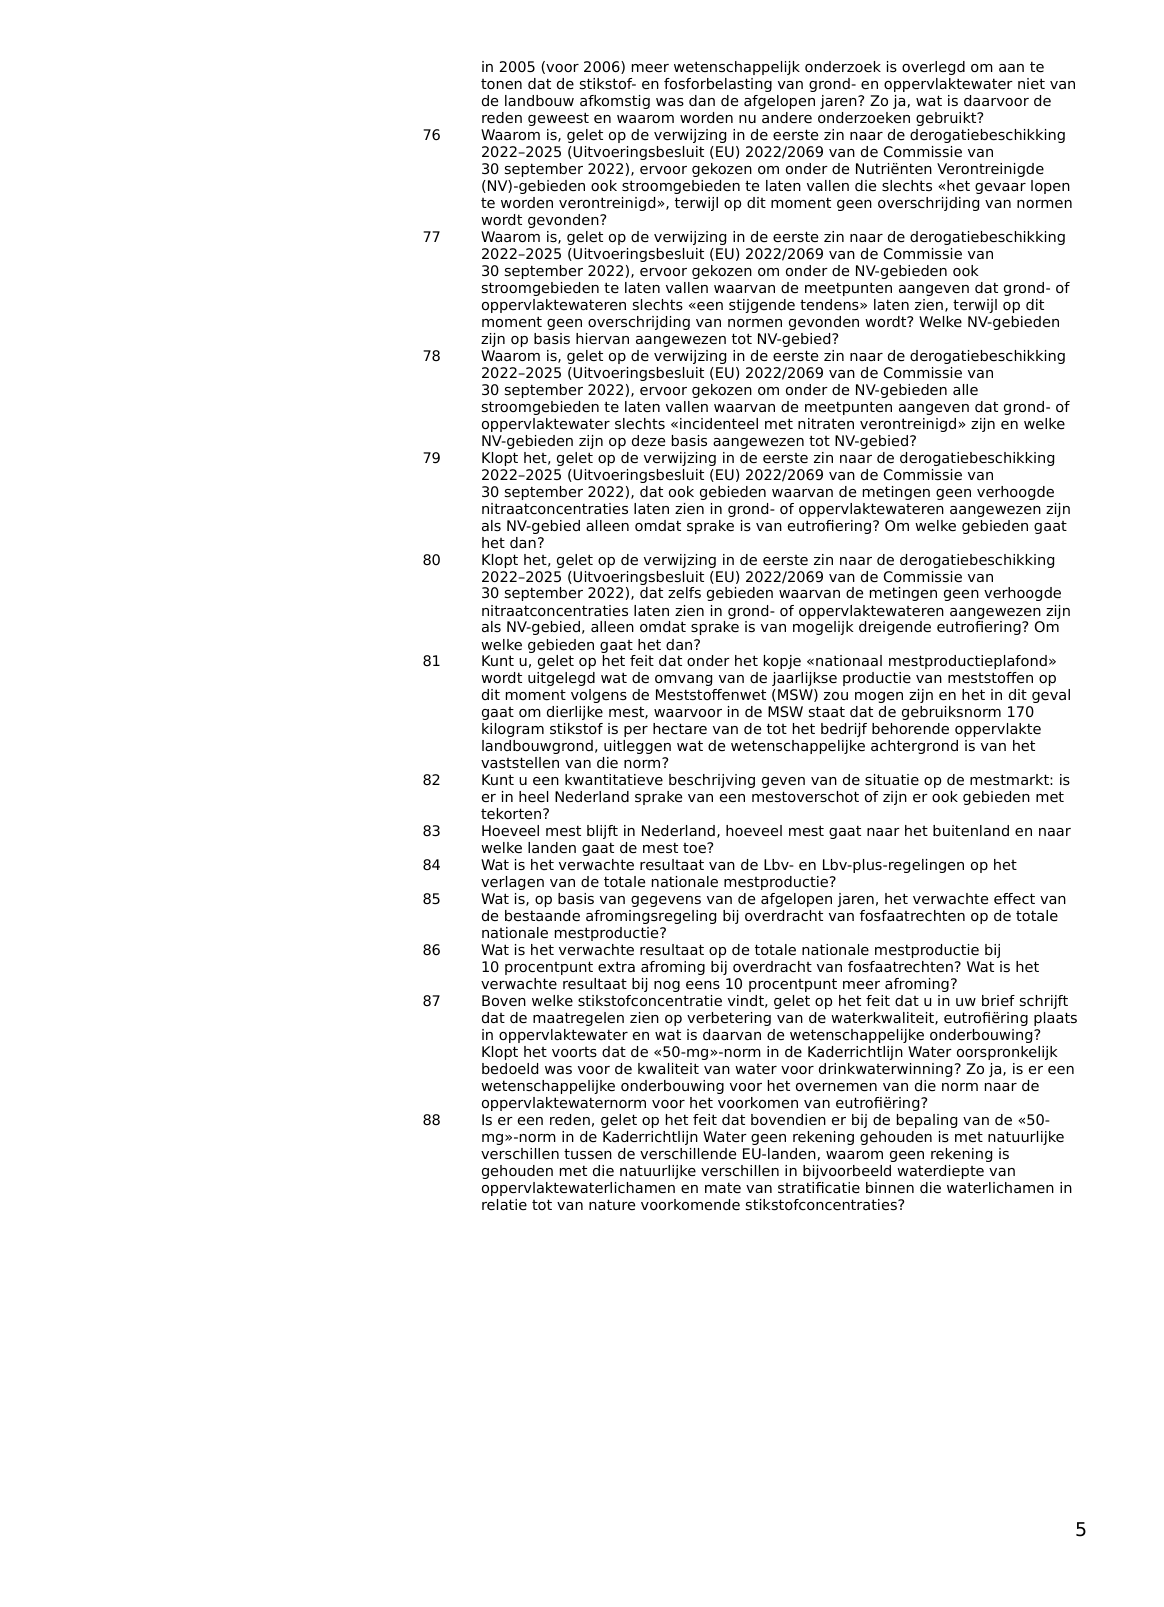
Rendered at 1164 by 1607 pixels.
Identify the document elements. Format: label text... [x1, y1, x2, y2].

table_cell Kunt u, gelet op het feit dat onder het kopje «nationaal mestproductieplafond» wordt uitgelegd wat de omvang van de jaarlijkse productie van meststoffen op dit moment volgens de Meststoffenwet (MSW) zou mogen zijn en het in dit geval gaat om dierlijke mest, waarvoor in de MSW staat dat de gebruiksnorm 170 kilogram stikstof is per hectare van de tot het bedrijf behorende oppervlakte landbouwgrond, uitleggen wat de wetenschappelijke achtergrond is van het vaststellen van die norm? [475, 653, 1087, 772]
table_cell Boven welke stikstofconcentratie vindt, gelet op het feit dat u in uw brief schrijft dat de maatregelen zien op verbetering van de waterkwaliteit, eutrofiëring plaats in oppervlaktewater en wat is daarvan de wetenschappelijke onderbouwing? Klopt het voorts dat de «50-mg»-norm in de Kaderrichtlijn Water oorspronkelijk bedoeld was voor de kwaliteit van water voor drinkwaterwinning? Zo ja, is er een wetenschappelijke onderbouwing voor het overnemen van die norm naar de oppervlaktewaternorm voor het voorkomen van eutrofiëring? [475, 993, 1087, 1112]
table_cell Wat is het verwachte resultaat van de Lbv- en Lbv-plus-regelingen op het verlagen van de totale nationale mestproductie? [475, 857, 1087, 891]
table_cell Wat is het verwachte resultaat op de totale nationale mestproductie bij 10 procentpunt extra afroming bij overdracht van fosfaatrechten? Wat is het verwachte resultaat bij nog eens 10 procentpunt meer afroming? [475, 942, 1087, 993]
table_cell 77 [422, 229, 475, 348]
table_cell Wat is, op basis van gegevens van de afgelopen jaren, het verwachte effect van de bestaande afromingsregeling bij overdracht van fosfaatrechten op de totale nationale mestproductie? [475, 891, 1087, 942]
table_cell 78 [422, 348, 475, 449]
table_cell [422, 59, 475, 127]
table_cell Waarom is, gelet op de verwijzing in de eerste zin naar de derogatiebeschikking 2022–2025 (Uitvoeringsbesluit (EU) 2022/2069 van de Commissie van 30 september 2022), ervoor gekozen om onder de Nutriënten Verontreinigde (NV)-gebieden ook stroomgebieden te laten vallen die slechts «het gevaar lopen te worden verontreinigd», terwijl op dit moment geen overschrijding van normen wordt gevonden? [475, 127, 1087, 229]
table_cell 80 [422, 551, 475, 653]
table_cell Waarom is, gelet op de verwijzing in de eerste zin naar de derogatiebeschikking 2022–2025 (Uitvoeringsbesluit (EU) 2022/2069 van de Commissie van 30 september 2022), ervoor gekozen om onder de NV-gebieden alle stroomgebieden te laten vallen waarvan de meetpunten aangeven dat grond- of oppervlaktewater slechts «incidenteel met nitraten verontreinigd» zijn en welke NV-gebieden zijn op deze basis aangewezen tot NV-gebied? [475, 348, 1087, 449]
table_cell Kunt u een kwantitatieve beschrijving geven van de situatie op de mestmarkt: is er in heel Nederland sprake van een mestoverschot of zijn er ook gebieden met tekorten? [475, 772, 1087, 823]
table_cell 87 [422, 993, 475, 1112]
table_cell Klopt het, gelet op de verwijzing in de eerste zin naar de derogatiebeschikking 2022–2025 (Uitvoeringsbesluit (EU) 2022/2069 van de Commissie van 30 september 2022), dat zelfs gebieden waarvan de metingen geen verhoogde nitraatconcentraties laten zien in grond- of oppervlaktewateren aangewezen zijn als NV-gebied, alleen omdat sprake is van mogelijk dreigende eutrofiering? Om welke gebieden gaat het dan? [475, 551, 1087, 653]
table_cell 82 [422, 772, 475, 823]
table_cell 81 [422, 653, 475, 772]
table_cell Klopt het, gelet op de verwijzing in de eerste zin naar de derogatiebeschikking 2022–2025 (Uitvoeringsbesluit (EU) 2022/2069 van de Commissie van 30 september 2022), dat ook gebieden waarvan de metingen geen verhoogde nitraatconcentraties laten zien in grond- of oppervlaktewateren aangewezen zijn als NV-gebied alleen omdat sprake is van eutrofiering? Om welke gebieden gaat het dan? [475, 450, 1087, 551]
table_cell 88 [422, 1112, 475, 1214]
table_cell 79 [422, 450, 475, 551]
table_cell 85 [422, 891, 475, 942]
table_cell 84 [422, 857, 475, 891]
table_cell Hoeveel mest blijft in Nederland, hoeveel mest gaat naar het buitenland en naar welke landen gaat de mest toe? [475, 823, 1087, 857]
table_cell 76 [422, 127, 475, 229]
table_cell Waarom is, gelet op de verwijzing in de eerste zin naar de derogatiebeschikking 2022–2025 (Uitvoeringsbesluit (EU) 2022/2069 van de Commissie van 30 september 2022), ervoor gekozen om onder de NV-gebieden ook stroomgebieden te laten vallen waarvan de meetpunten aangeven dat grond- of oppervlaktewateren slechts «een stijgende tendens» laten zien, terwijl op dit moment geen overschrijding van normen gevonden wordt? Welke NV-gebieden zijn op basis hiervan aangewezen tot NV-gebied? [475, 229, 1087, 348]
table_cell 86 [422, 942, 475, 993]
table_cell in 2005 (voor 2006) meer wetenschappelijk onderzoek is overlegd om aan te tonen dat de stikstof- en fosforbelasting van grond- en oppervlaktewater niet van de landbouw afkomstig was dan de afgelopen jaren? Zo ja, wat is daarvoor de reden geweest en waarom worden nu andere onderzoeken gebruikt? [475, 59, 1087, 127]
table_cell Is er een reden, gelet op het feit dat bovendien er bij de bepaling van de «50-mg»-norm in de Kaderrichtlijn Water geen rekening gehouden is met natuurlijke verschillen tussen de verschillende EU-landen, waarom geen rekening is gehouden met die natuurlijke verschillen in bijvoorbeeld waterdiepte van oppervlaktewaterlichamen en mate van stratificatie binnen die waterlichamen in relatie tot van nature voorkomende stikstofconcentraties? [475, 1112, 1087, 1214]
table_cell 83 [422, 823, 475, 857]
